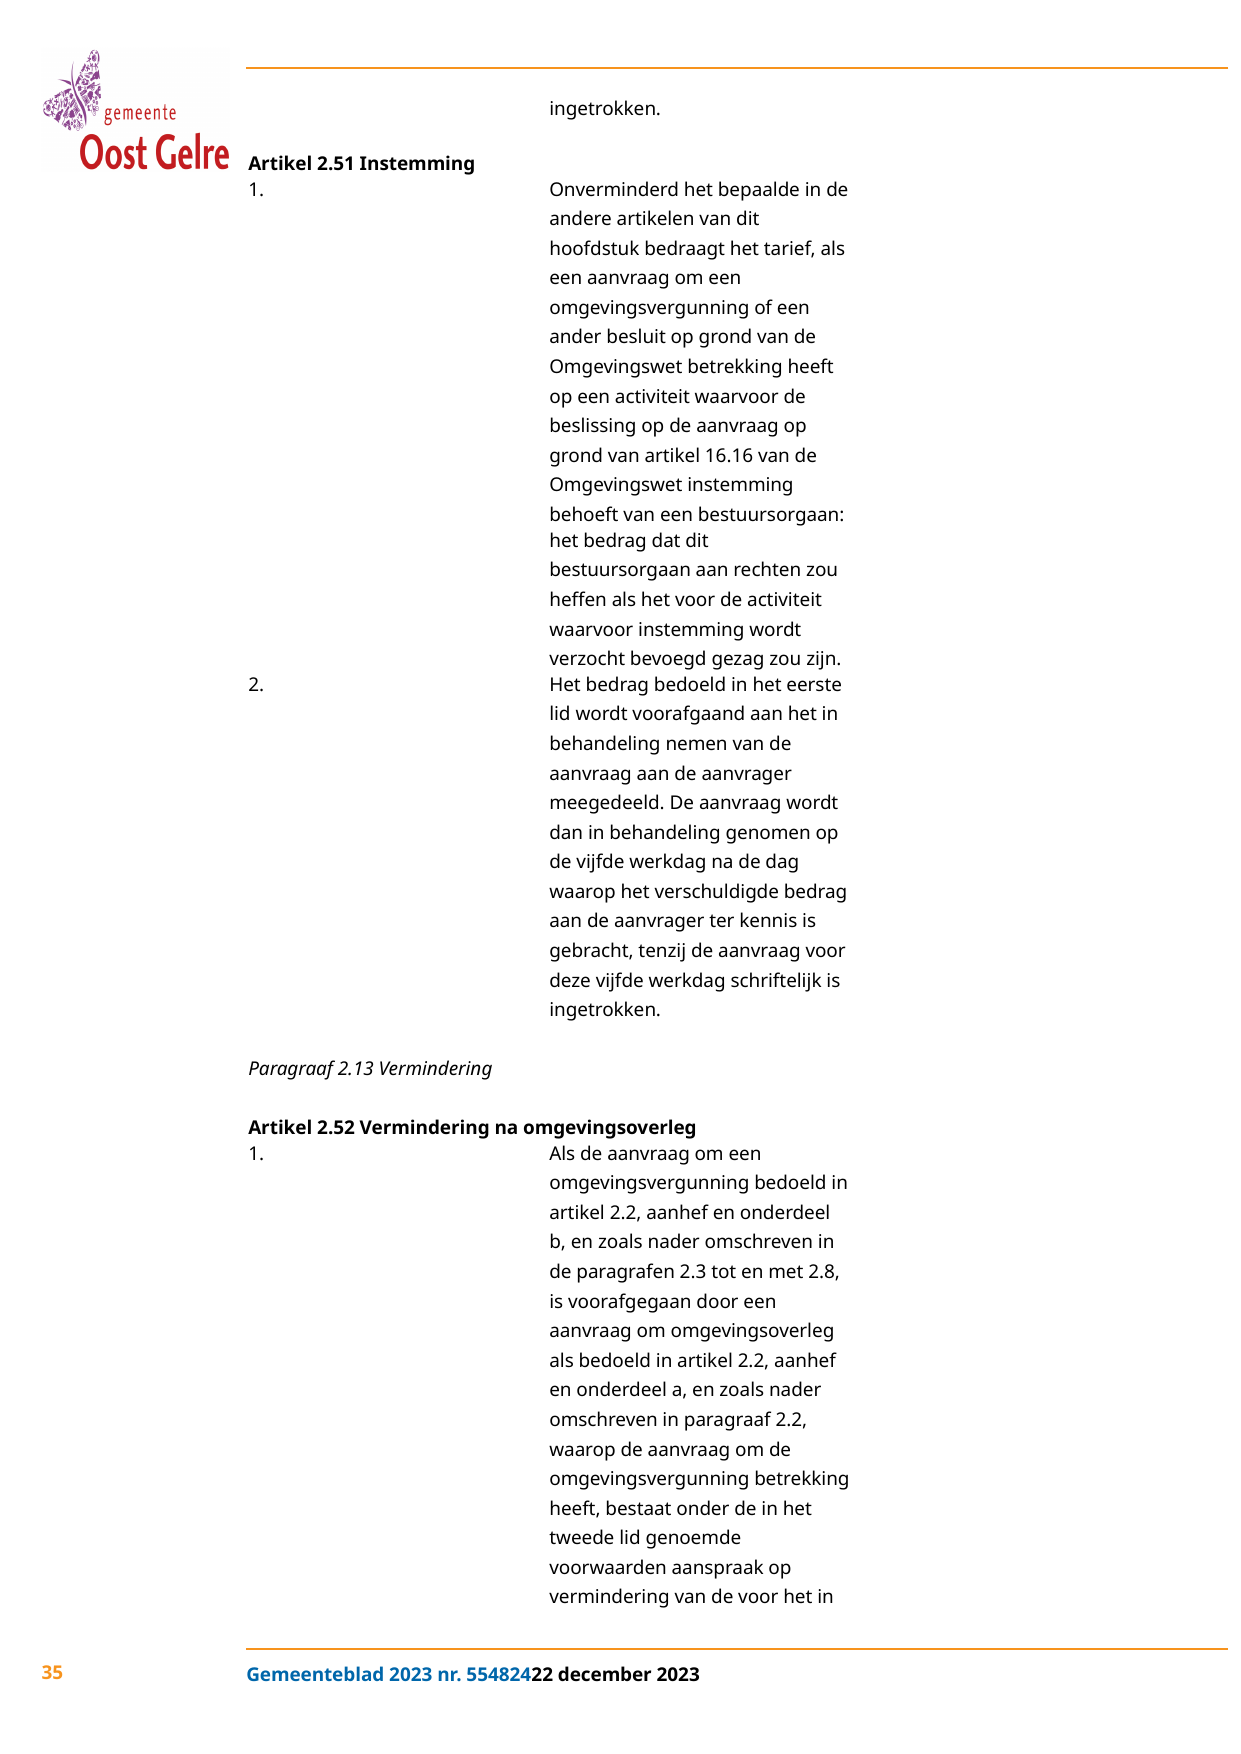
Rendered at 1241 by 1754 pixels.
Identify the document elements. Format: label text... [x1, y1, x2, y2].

table_header Artikel 2.52 Vermindering na omgevingsoverleg [248, 1085, 850, 1140]
table_cell [850, 121, 1152, 176]
table_cell Als de aanvraag om een omgevingsvergunning bedoeld in artikel 2.2, aanhef en onderdeel b, en zoals nader omschreven in de paragrafen 2.3 tot en met 2.8, is voorafgegaan door een aanvraag om omgevingsoverleg als bedoeld in artikel 2.2, aanhef en onderdeel a, en zoals nader omschreven in paragraaf 2.2, waarop de aanvraag om de omgevingsvergunning betrekking heeft, bestaat onder de in het tweede lid genoemde voorwaarden aanspraak op vermindering van de voor het in [549, 1140, 850, 1609]
table_cell Onverminderd het bepaalde in de andere artikelen van dit hoofdstuk bedraagt het tarief, als een aanvraag om een omgevingsvergunning of een ander besluit op grond van de Omgevingswet betrekking heeft op een activiteit waarvoor de beslissing op de aanvraag op grond van artikel 16.16 van de Omgevingswet instemming behoeft van een bestuursorgaan: [549, 176, 850, 527]
table_cell Het bedrag bedoeld in het eerste lid wordt voorafgaand aan het in behandeling nemen van de aanvraag aan de aanvrager meegedeeld. De aanvraag wordt dan in behandeling genomen op de vijfde werkdag na de dag waarop het verschuldigde bedrag aan de aanvrager ter kennis is gebracht, tenzij de aanvraag voor deze vijfde werkdag schriftelijk is ingetrokken. [549, 671, 850, 1022]
table_cell het bedrag dat dit bestuursorgaan aan rechten zou heffen als het voor de activiteit waarvoor instemming wordt verzocht bevoegd gezag zou zijn. [549, 527, 850, 671]
table_cell ingetrokken. [549, 95, 850, 121]
table_cell [850, 1140, 1152, 1609]
text Paragraaf 2.13 Vermindering [248, 1055, 1152, 1081]
picture [41, 47, 231, 172]
table_cell [850, 527, 1152, 671]
table_cell 1. [248, 1140, 549, 1609]
table_header [850, 1085, 1152, 1140]
table_cell [248, 527, 549, 671]
table_cell 2. [248, 671, 549, 1022]
table_cell Artikel 2.51 Instemming [248, 121, 850, 176]
table_cell 1. [248, 176, 549, 527]
table_cell [850, 176, 1152, 527]
table_cell [248, 95, 549, 121]
table_cell [850, 671, 1152, 1022]
table_cell [850, 95, 1152, 121]
